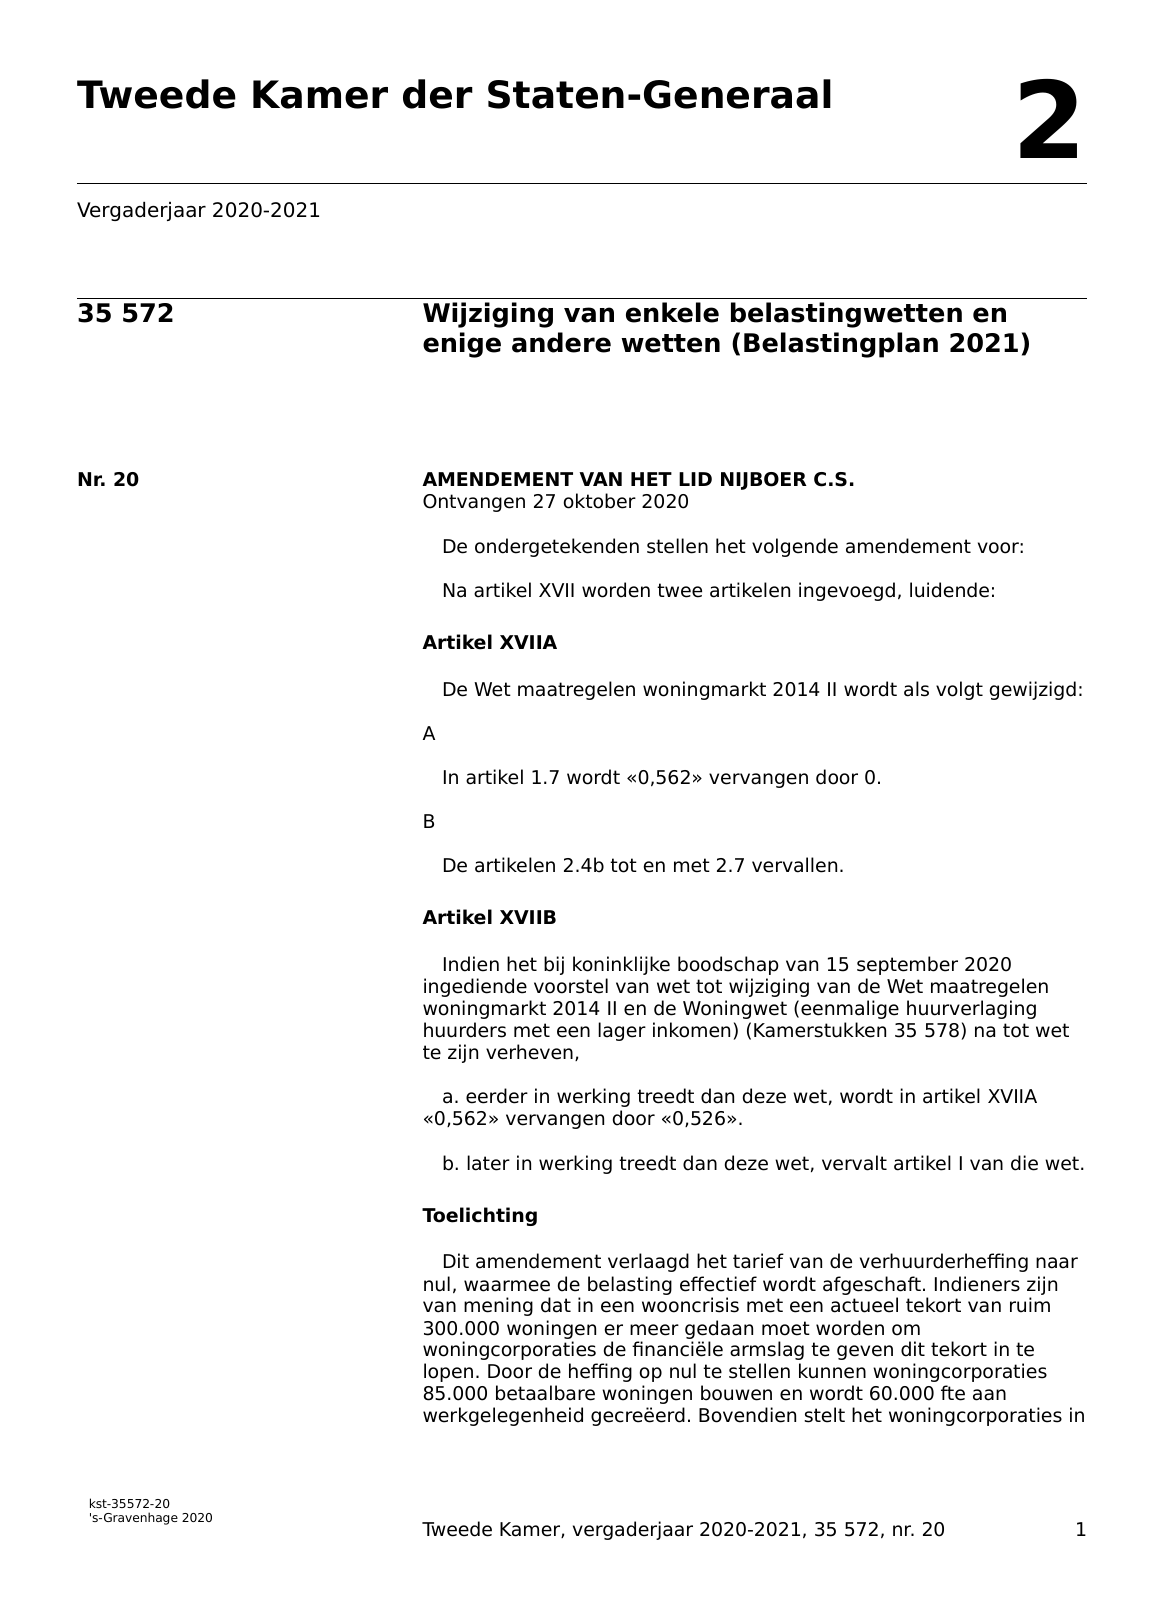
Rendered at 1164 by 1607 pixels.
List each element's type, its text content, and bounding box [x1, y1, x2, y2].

text a. eerder in werking treedt dan deze wet, wordt in artikel XVIIA «0,562» vervangen door «0,526». [422, 1086, 1087, 1130]
text Na artikel XVII worden twee artikelen ingevoegd, luidende: [422, 580, 1087, 602]
subtitle Artikel XVIIA [422, 632, 1087, 654]
subtitle Nr. 20 AMENDEMENT VAN HET LID NIJBOER C.S. [77, 469, 1087, 491]
text 's-Gravenhage 2020 [88, 1511, 323, 1525]
table_header Tweede Kamer der Staten-Generaal [77, 59, 886, 183]
text Indien het bij koninklijke boodschap van 15 september 2020 ingediende voorstel van wet tot wijziging van de Wet maatregelen woningmarkt 2014 II en de Woningwet (eenmalige huurverlaging huurders met een lager inkomen) (Kamerstukken 35 578) na tot wet te zijn verheven, [422, 954, 1087, 1064]
table_cell Vergaderjaar 2020-2021 [77, 184, 1087, 298]
text De ondergetekenden stellen het volgende amendement voor: [422, 536, 1087, 557]
text b. later in werking treedt dan deze wet, vervalt artikel I van die wet. [422, 1152, 1087, 1174]
text Ontvangen 27 oktober 2020 [422, 491, 1087, 513]
text In artikel 1.7 wordt «0,562» vervangen door 0. [422, 767, 1087, 789]
text De artikelen 2.4b tot en met 2.7 vervallen. [422, 855, 1087, 877]
subtitle Artikel XVIIB [422, 907, 1087, 929]
subtitle Toelichting [422, 1204, 1087, 1226]
subtitle 35 572 Wijziging van enkele belastingwetten en enige andere wetten (Belastingplan 2021) [77, 299, 1087, 358]
text B [422, 811, 1087, 833]
text A [422, 723, 1087, 745]
table_header 2 [886, 59, 1087, 183]
text Dit amendement verlaagd het tarief van de verhuurderheffing naar nul, waarmee de belasting effectief wordt afgeschaft. Indieners zijn van mening dat in een wooncrisis met een actueel tekort van ruim 300.000 woningen er meer gedaan moet worden om woningcorporaties de financiële armslag te geven dit tekort in te lopen. Door de heffing op nul te stellen kunnen woningcorporaties 85.000 betaalbare woningen bouwen en wordt 60.000 fte aan werkgelegenheid gecreëerd. Bovendien stelt het woningcorporaties in [422, 1251, 1087, 1427]
text De Wet maatregelen woningmarkt 2014 II wordt als volgt gewijzigd: [422, 679, 1087, 701]
text kst-35572-20 [88, 1497, 323, 1511]
